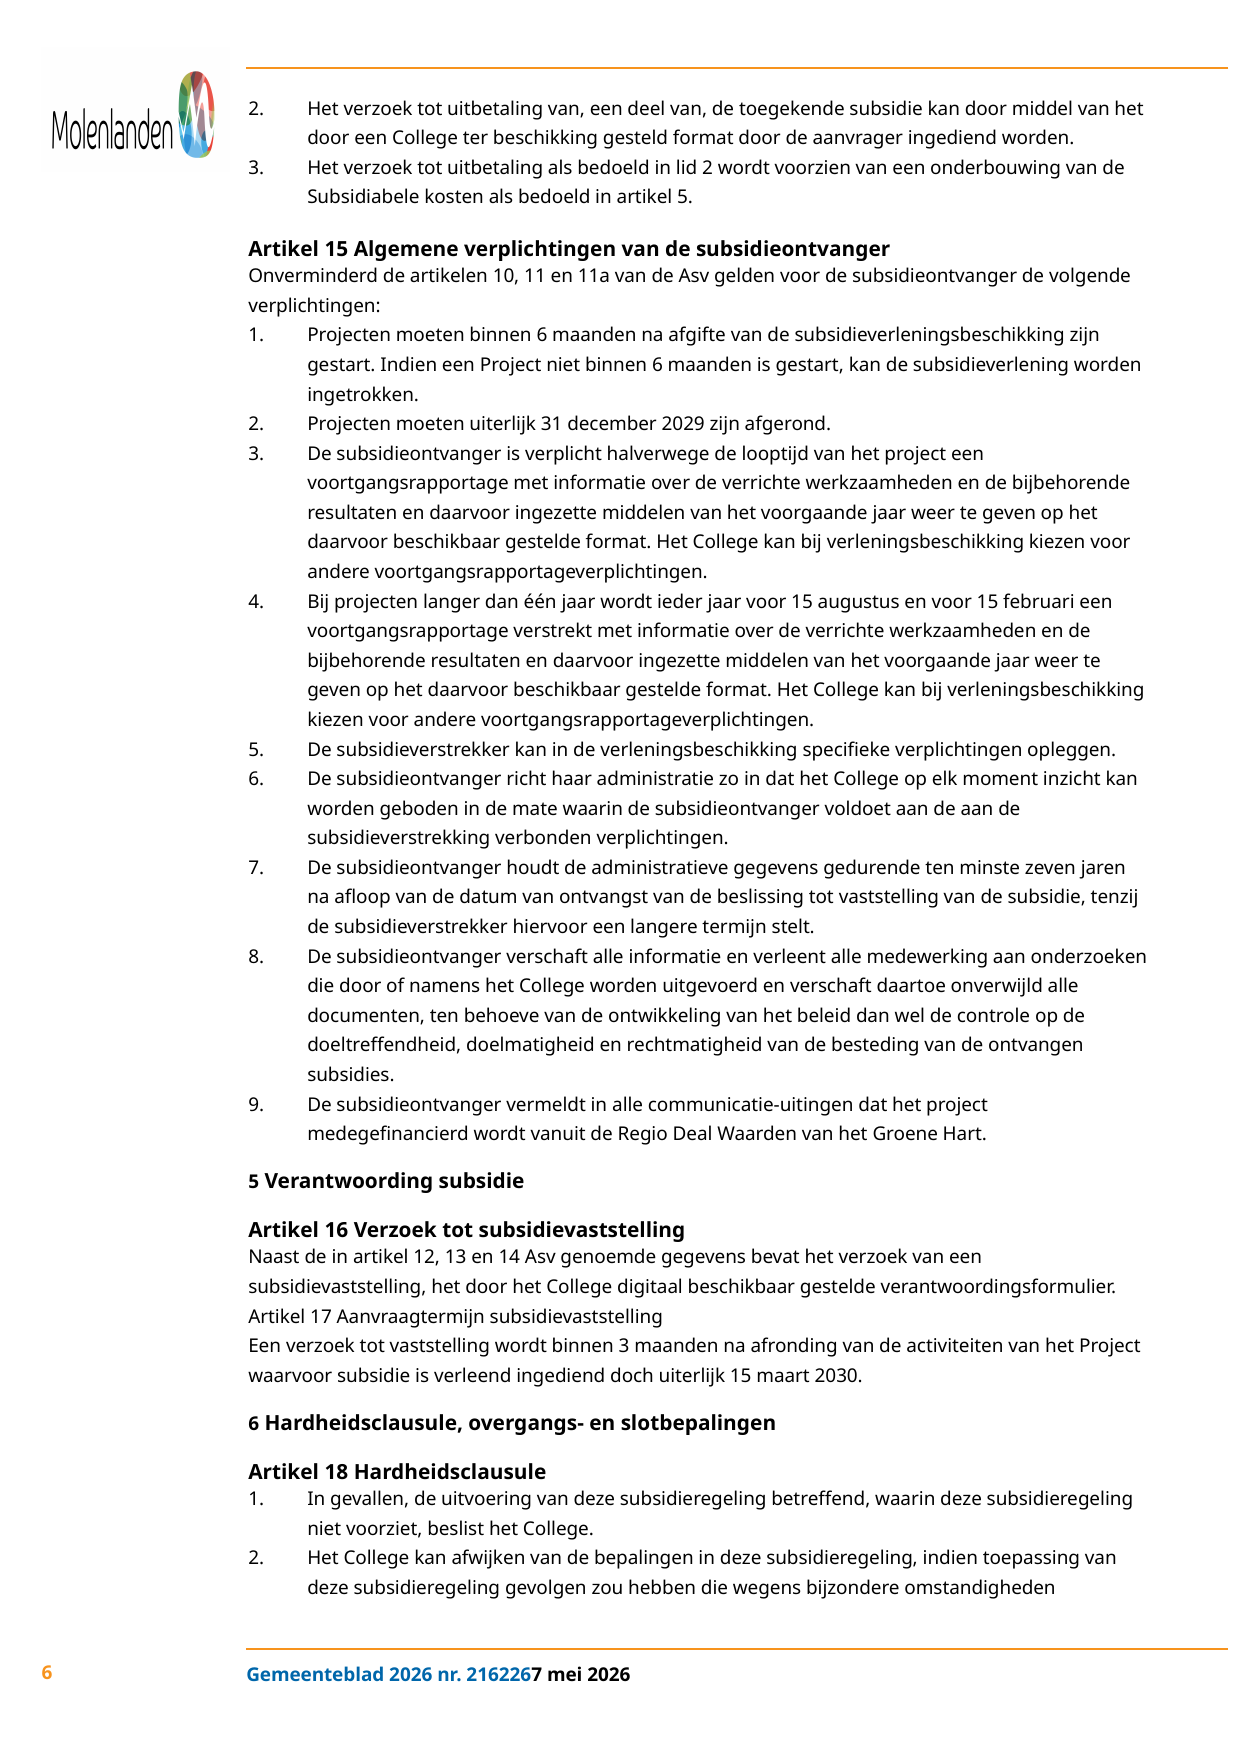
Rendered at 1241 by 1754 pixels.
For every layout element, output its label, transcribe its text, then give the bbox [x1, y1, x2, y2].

text Artikel 17 Aanvraagtermijn subsidievaststelling [248, 1303, 1152, 1328]
list In gevallen, de uitvoering van deze subsidieregeling betreffend, waarin deze subsidieregeling niet voorziet, beslist het College. [248, 1485, 1152, 1541]
list De subsidieontvanger vermeldt in alle communicatie-uitingen dat het project medegefinancierd wordt vanuit de Regio Deal Waarden van het Groene Hart. [248, 1091, 1152, 1146]
text Onverminderd de artikelen 10, 11 en 11a van de Asv gelden voor de subsidieontvanger de volgende verplichtingen: [248, 262, 1152, 318]
text Een verzoek tot vaststelling wordt binnen 3 maanden na afronding van de activiteiten van het Project waarvoor subsidie is verleend ingediend doch uiterlijk 15 maart 2030. [248, 1332, 1152, 1388]
list Bij projecten langer dan één jaar wordt ieder jaar voor 15 augustus en voor 15 februari een voortgangsrapportage verstrekt met informatie over de verrichte werkzaamheden en de bijbehorende resultaten en daarvoor ingezette middelen van het voorgaande jaar weer te geven op het daarvoor beschikbaar gestelde format. Het College kan bij verleningsbeschikking kiezen voor andere voortgangsrapportageverplichtingen. [248, 588, 1152, 732]
text 5 Verantwoording subsidie [248, 1166, 1152, 1194]
text Artikel 15 Algemene verplichtingen van de subsidieontvanger [248, 234, 1152, 262]
list De subsidieontvanger richt haar administratie zo in dat het College op elk moment inzicht kan worden geboden in de mate waarin de subsidieontvanger voldoet aan de aan de subsidieverstrekking verbonden verplichtingen. [248, 765, 1152, 850]
list De subsidieontvanger verschaft alle informatie en verleent alle medewerking aan onderzoeken die door of namens het College worden uitgevoerd en verschaft daartoe onverwijld alle documenten, ten behoeve van de ontwikkeling van het beleid dan wel de controle op de doeltreffendheid, doelmatigheid en rechtmatigheid van de besteding van de ontvangen subsidies. [248, 943, 1152, 1087]
list Projecten moeten binnen 6 maanden na afgifte van de subsidieverleningsbeschikking zijn gestart. Indien een Project niet binnen 6 maanden is gestart, kan de subsidieverlening worden ingetrokken. [248, 322, 1152, 406]
text Artikel 16 Verzoek tot subsidievaststelling [248, 1215, 1152, 1244]
picture [41, 47, 231, 172]
text Artikel 18 Hardheidsclausule [248, 1457, 1152, 1485]
list Het verzoek tot uitbetaling van, een deel van, de toegekende subsidie kan door middel van het door een College ter beschikking gesteld format door de aanvrager ingediend worden. [248, 95, 1152, 150]
list De subsidieverstrekker kan in de verleningsbeschikking specifieke verplichtingen opleggen. [248, 736, 1152, 761]
list Projecten moeten uiterlijk 31 december 2029 zijn afgerond. [248, 410, 1152, 436]
list Het verzoek tot uitbetaling als bedoeld in lid 2 wordt voorzien van een onderbouwing van de Subsidiabele kosten als bedoeld in artikel 5. [248, 154, 1152, 209]
text 6 Hardheidsclausule, overgangs- en slotbepalingen [248, 1408, 1152, 1436]
list De subsidieontvanger houdt de administratieve gegevens gedurende ten minste zeven jaren na afloop van de datum van ontvangst van de beslissing tot vaststelling van de subsidie, tenzij de subsidieverstrekker hiervoor een langere termijn stelt. [248, 854, 1152, 939]
list Het College kan afwijken van de bepalingen in deze subsidieregeling, indien toepassing van deze subsidieregeling gevolgen zou hebben die wegens bijzondere omstandigheden [248, 1544, 1152, 1600]
text Naast de in artikel 12, 13 en 14 Asv genoemde gegevens bevat het verzoek van een subsidievaststelling, het door het College digitaal beschikbaar gestelde verantwoordingsformulier. [248, 1244, 1152, 1299]
list De subsidieontvanger is verplicht halverwege de looptijd van het project een voortgangsrapportage met informatie over de verrichte werkzaamheden en de bijbehorende resultaten en daarvoor ingezette middelen van het voorgaande jaar weer te geven op het daarvoor beschikbaar gestelde format. Het College kan bij verleningsbeschikking kiezen voor andere voortgangsrapportageverplichtingen. [248, 440, 1152, 584]
